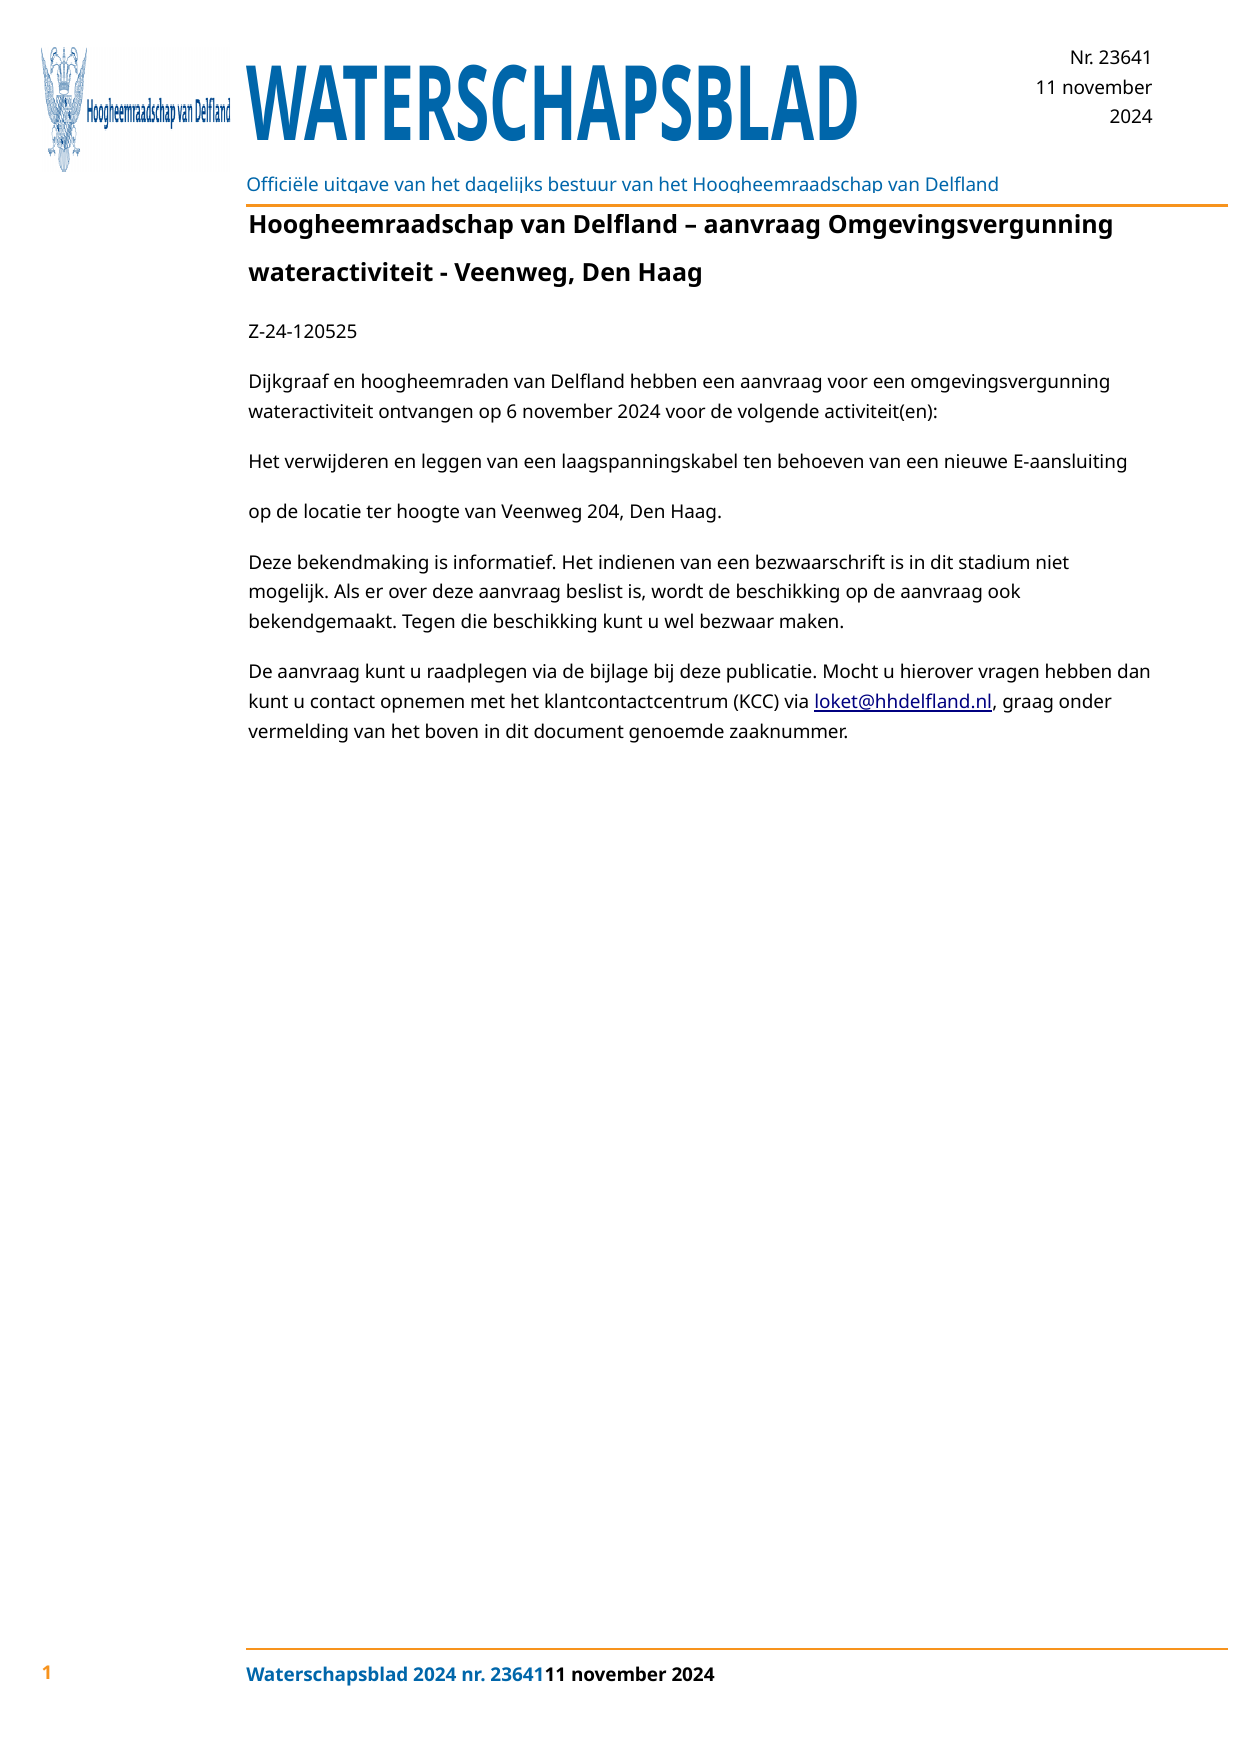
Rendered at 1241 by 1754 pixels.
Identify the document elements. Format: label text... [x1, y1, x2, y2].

picture [41, 47, 231, 172]
text Z-24-120525 [248, 318, 1152, 344]
text Hoogheemraadschap van Delfland – aanvraag Omgevingsvergunning wateractiviteit - Veenweg, Den Haag [248, 207, 1152, 288]
text Deze bekendmaking is informatief. Het indienen van een bezwaarschrift is in dit stadium niet mogelijk. Als er over deze aanvraag beslist is, wordt de beschikking op de aanvraag ook bekendgemaakt. Tegen die beschikking kunt u wel bezwaar maken. [248, 549, 1152, 634]
text Dijkgraaf en hoogheemraden van Delfland hebben een aanvraag voor een omgevingsvergunning wateractiviteit ontvangen op 6 november 2024 voor de volgende activiteit(en): [248, 368, 1152, 424]
text De aanvraag kunt u raadplegen via de bijlage bij deze publicatie. Mocht u hierover vragen hebben dan kunt u contact opnemen met het klantcontactcentrum (KCC) via loket@hhdelfland.nl, graag onder vermelding van het boven in dit document genoemde zaaknummer. [248, 659, 1152, 744]
text op de locatie ter hoogte van Veenweg 204, Den Haag. [248, 499, 1152, 524]
text Het verwijderen en leggen van een laagspanningskabel ten behoeven van een nieuwe E-aansluiting [248, 448, 1152, 474]
